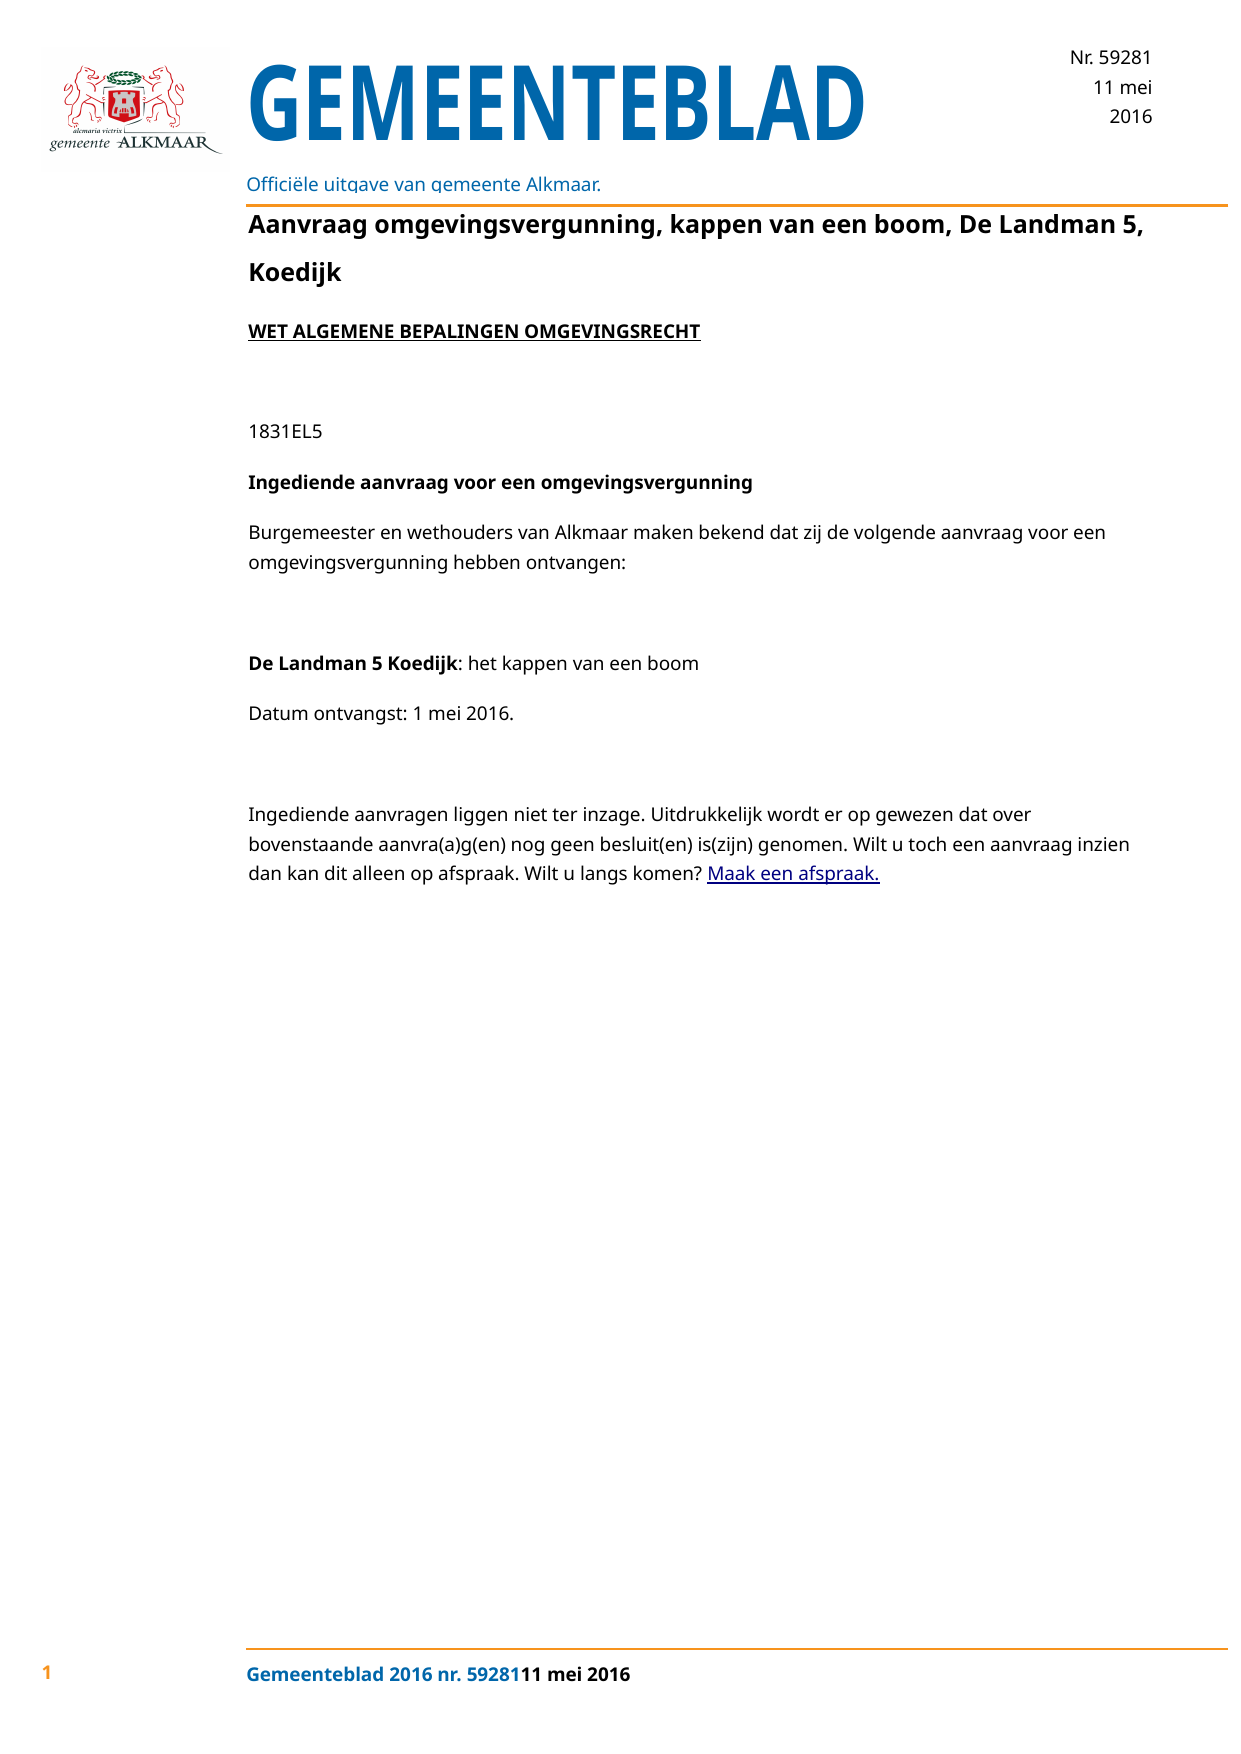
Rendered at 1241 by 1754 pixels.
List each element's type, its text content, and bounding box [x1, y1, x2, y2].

text Datum ontvangst: 1 mei 2016. [248, 700, 1152, 726]
text Aanvraag omgevingsvergunning, kappen van een boom, De Landman 5, Koedijk [248, 207, 1152, 288]
text Burgemeester en wethouders van Alkmaar maken bekend dat zij de volgende aanvraag voor een omgevingsvergunning hebben ontvangen: [248, 519, 1152, 575]
picture [41, 47, 231, 172]
text WET ALGEMENE BEPALINGEN OMGEVINGSRECHT [248, 318, 1152, 344]
text Ingediende aanvragen liggen niet ter inzage. Uitdrukkelijk wordt er op gewezen dat over bovenstaande aanvra(a)g(en) nog geen besluit(en) is(zijn) genomen. Wilt u toch een aanvraag inzien dan kan dit alleen op afspraak. Wilt u langs komen? Maak een afspraak. [248, 801, 1152, 886]
text Ingediende aanvraag voor een omgevingsvergunning [248, 469, 1152, 495]
text De Landman 5 Koedijk: het kappen van een boom [248, 650, 1152, 676]
text 1831EL5 [248, 419, 1152, 444]
